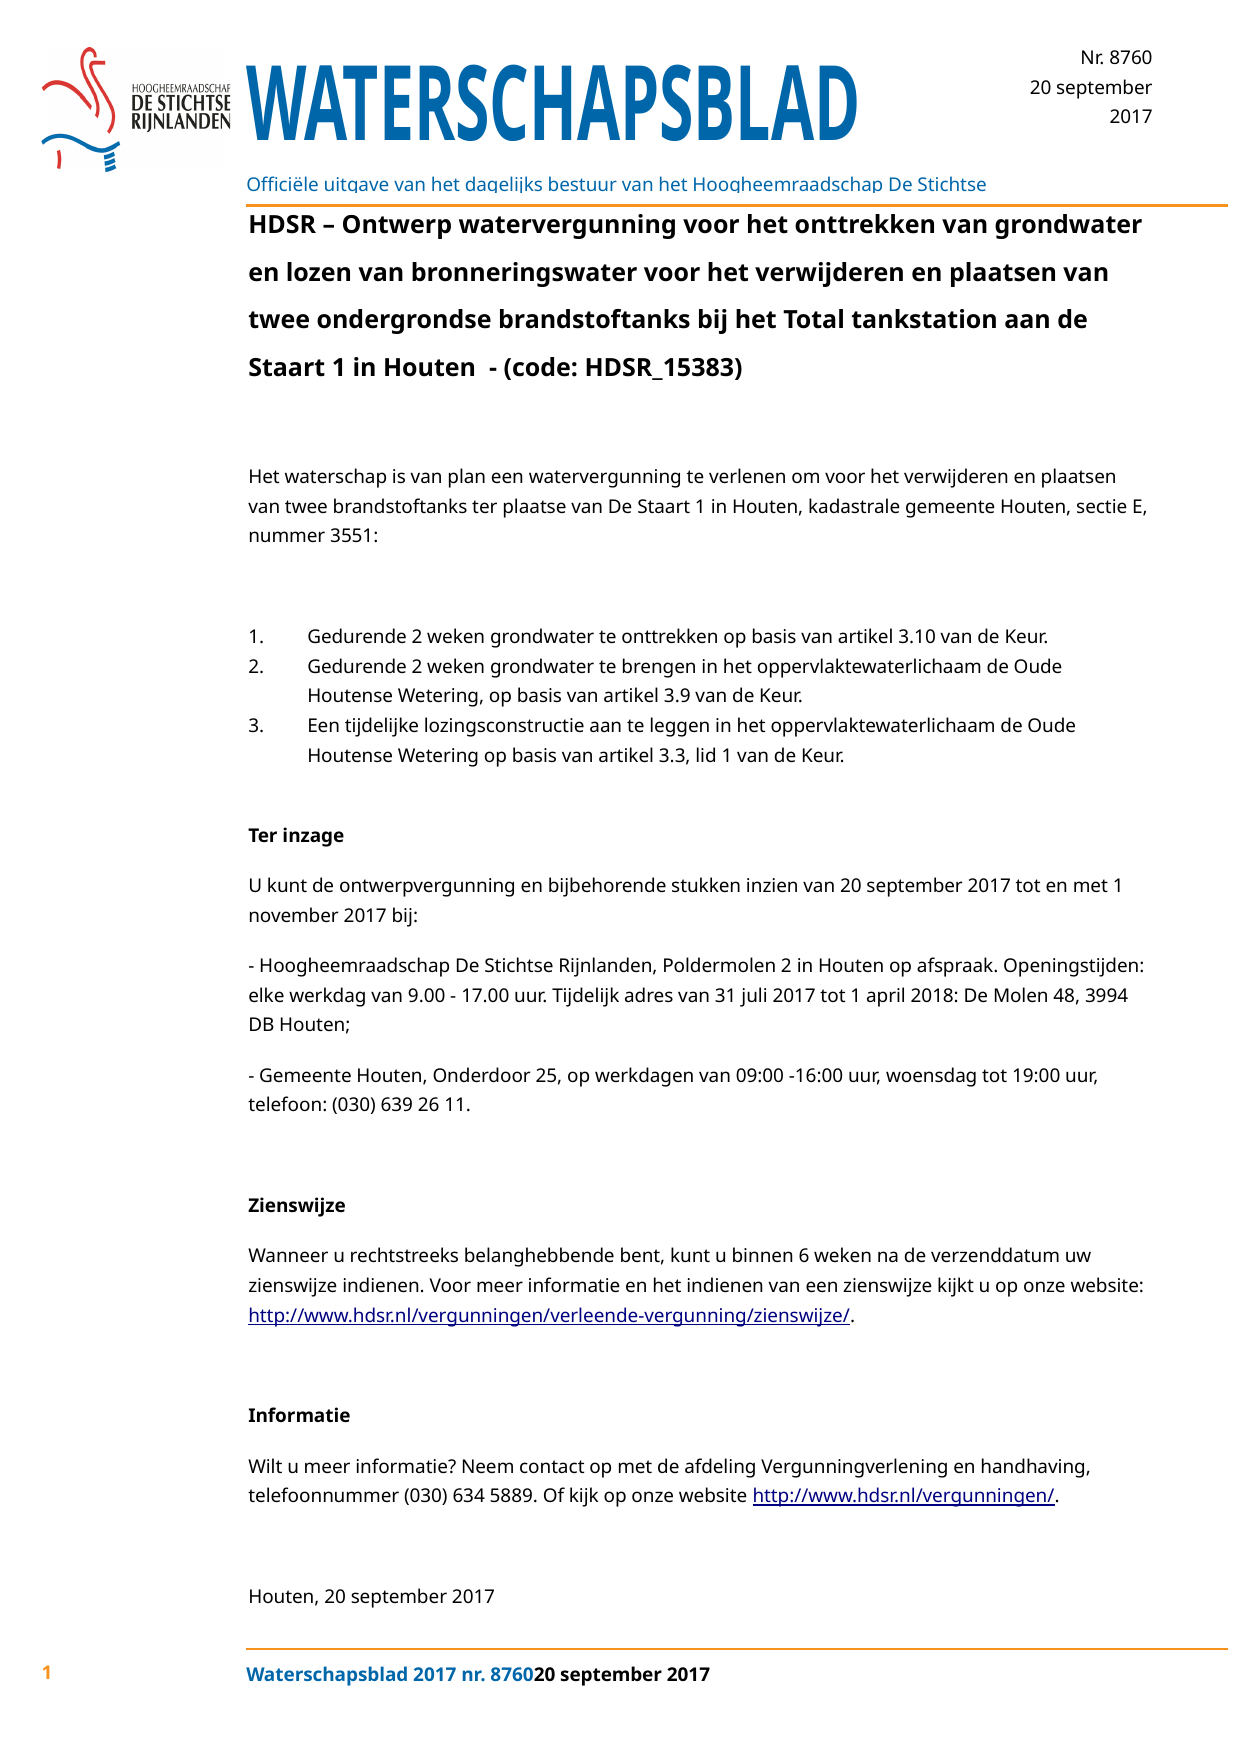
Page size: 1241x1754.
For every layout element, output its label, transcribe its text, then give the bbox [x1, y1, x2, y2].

text U kunt de ontwerpvergunning en bijbehorende stukken inzien van 20 september 2017 tot en met 1 november 2017 bij: [248, 872, 1152, 928]
text Het waterschap is van plan een watervergunning te verlenen om voor het verwijderen en plaatsen van twee brandstoftanks ter plaatse van De Staart 1 in Houten, kadastrale gemeente Houten, sectie E, nummer 3551: [248, 463, 1152, 548]
text HDSR – Ontwerp watervergunning voor het onttrekken van grondwater en lozen van bronneringswater voor het verwijderen en plaatsen van twee ondergrondse brandstoftanks bij het Total tankstation aan de Staart 1 in Houten - (code: HDSR_15383) [248, 207, 1152, 384]
text Wanneer u rechtstreeks belanghebbende bent, kunt u binnen 6 weken na de verzenddatum uw zienswijze indienen. Voor meer informatie en het indienen van een zienswijze kijkt u op onze website: http://www.hdsr.nl/vergunningen/verleende-vergunning/zienswijze/. [248, 1243, 1152, 1328]
list Gedurende 2 weken grondwater te onttrekken op basis van artikel 3.10 van de Keur. [248, 623, 1152, 649]
text Informatie [248, 1403, 1152, 1428]
text Ter inzage [248, 822, 1152, 848]
list Een tijdelijke lozingsconstructie aan te leggen in het oppervlaktewaterlichaam de Oude Houtense Wetering op basis van artikel 3.3, lid 1 van de Keur. [248, 712, 1152, 768]
text Wilt u meer informatie? Neem contact op met de afdeling Vergunningverlening en handhaving, telefoonnummer (030) 634 5889. Of kijk op onze website http://www.hdsr.nl/vergunningen/. [248, 1453, 1152, 1508]
picture [41, 47, 231, 172]
text Houten, 20 september 2017 [248, 1583, 1152, 1609]
text Zienswijze [248, 1192, 1152, 1218]
text - Hoogheemraadschap De Stichtse Rijnlanden, Poldermolen 2 in Houten op afspraak. Openingstijden: elke werkdag van 9.00 - 17.00 uur. Tijdelijk adres van 31 juli 2017 tot 1 april 2018: De Molen 48, 3994 DB Houten; [248, 952, 1152, 1037]
text - Gemeente Houten, Onderdoor 25, op werkdagen van 09:00 -16:00 uur, woensdag tot 19:00 uur, telefoon: (030) 639 26 11. [248, 1062, 1152, 1117]
list Gedurende 2 weken grondwater te brengen in het oppervlaktewaterlichaam de Oude Houtense Wetering, op basis van artikel 3.9 van de Keur. [248, 653, 1152, 708]
